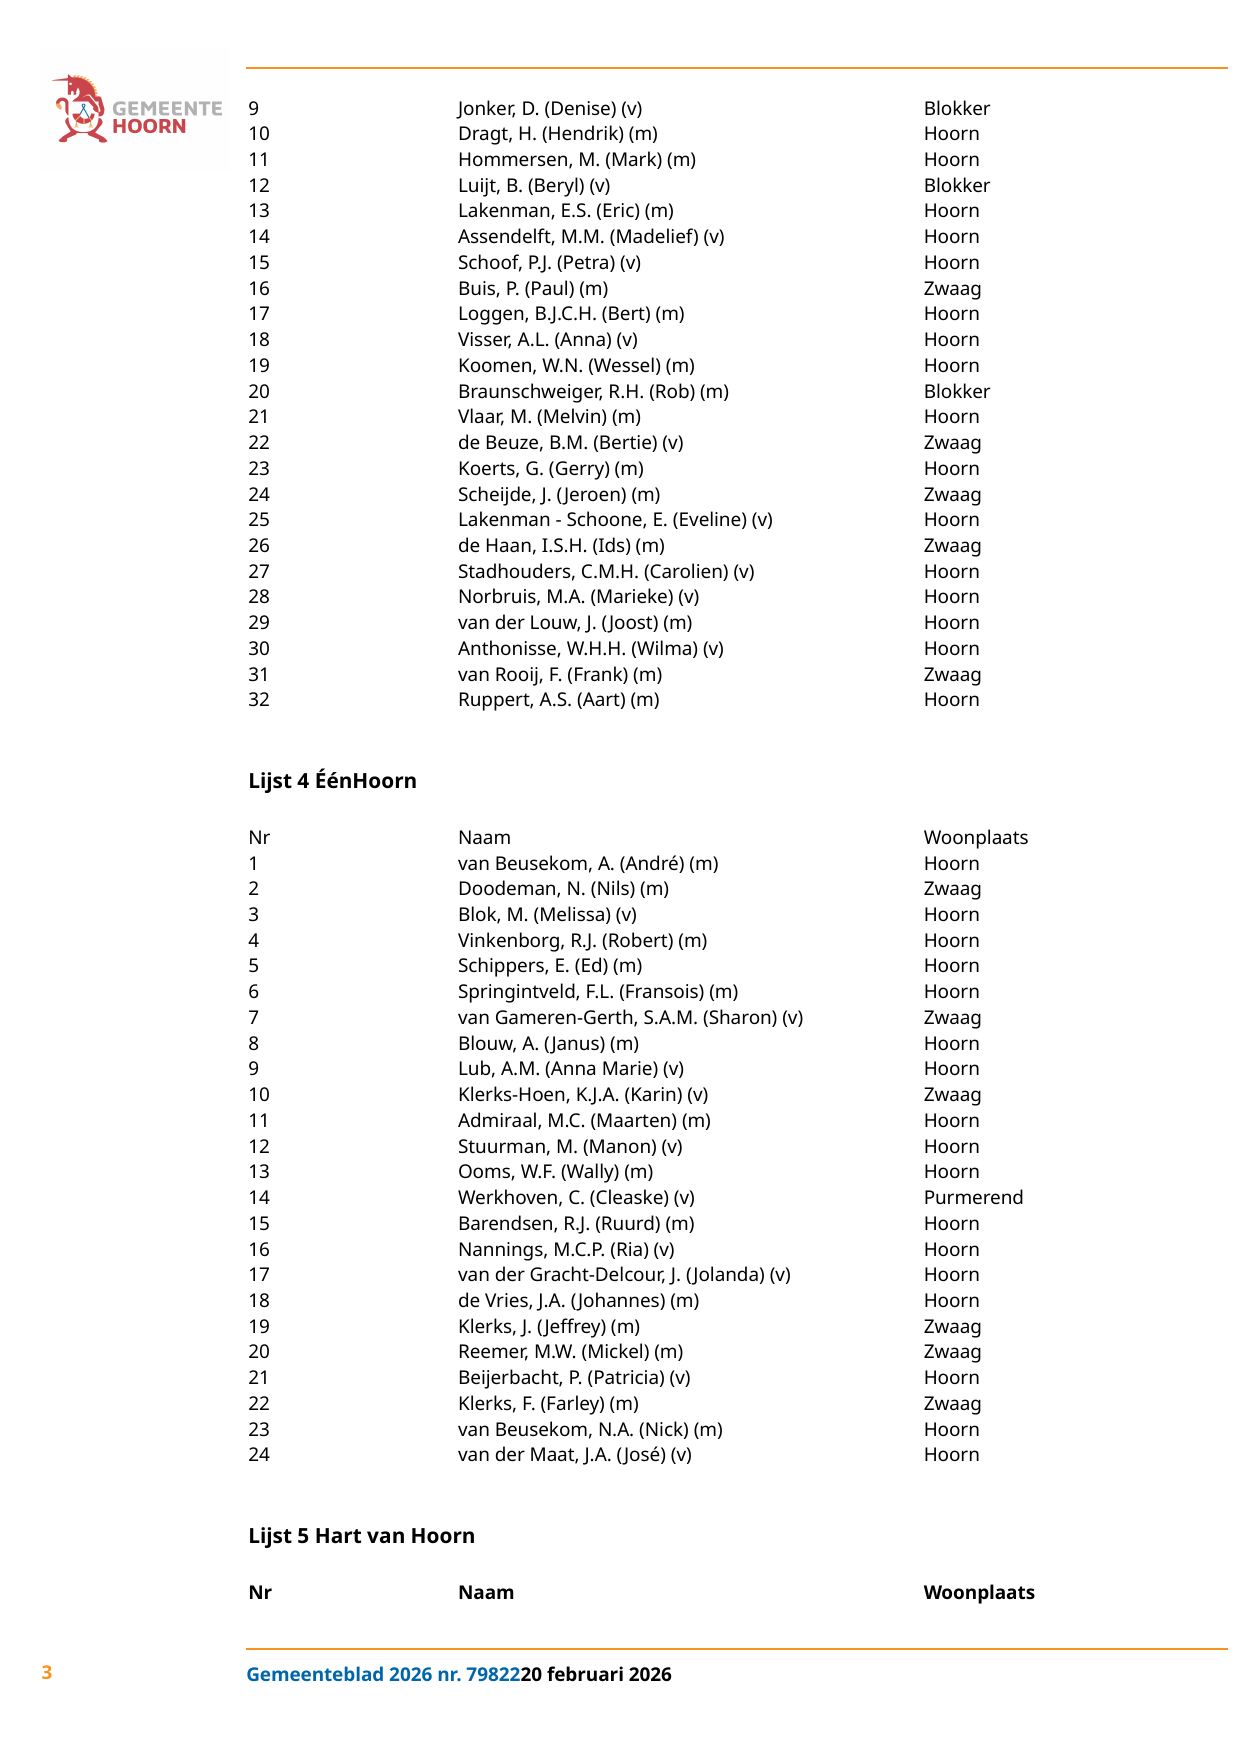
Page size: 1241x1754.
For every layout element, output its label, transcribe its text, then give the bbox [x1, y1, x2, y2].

table_cell 12 [248, 172, 458, 198]
table_cell Hoorn [924, 1210, 1152, 1236]
table_cell Hoorn [924, 1056, 1152, 1081]
table_cell Norbruis, M.A. (Marieke) (v) [458, 584, 923, 609]
table_cell Zwaag [924, 275, 1152, 301]
table_cell Luijt, B. (Beryl) (v) [458, 172, 923, 198]
table_cell Vlaar, M. (Melvin) (m) [458, 404, 923, 429]
table_cell Zwaag [924, 876, 1152, 901]
table_cell 14 [248, 1184, 458, 1210]
table_cell Hoorn [924, 850, 1152, 876]
table_cell 13 [248, 198, 458, 223]
table_cell Hoorn [924, 301, 1152, 326]
table_cell Hoorn [924, 326, 1152, 352]
table_cell Hoorn [924, 1236, 1152, 1261]
table_cell van der Maat, J.A. (José) (v) [458, 1442, 923, 1467]
table_cell Hoorn [924, 224, 1152, 249]
table_cell 8 [248, 1030, 458, 1056]
table_cell van Beusekom, A. (André) (m) [458, 850, 923, 876]
table_cell Scheijde, J. (Jeroen) (m) [458, 481, 923, 506]
table_cell Werkhoven, C. (Cleaske) (v) [458, 1184, 923, 1210]
table_cell Ooms, W.F. (Wally) (m) [458, 1159, 923, 1184]
table_cell de Haan, I.S.H. (Ids) (m) [458, 532, 923, 558]
table_cell Buis, P. (Paul) (m) [458, 275, 923, 301]
table_cell 10 [248, 121, 458, 146]
table_header Naam [458, 824, 923, 850]
table_cell Blokker [924, 378, 1152, 403]
table_cell Admiraal, M.C. (Maarten) (m) [458, 1107, 923, 1133]
table_cell 3 [248, 901, 458, 927]
table_cell Purmerend [924, 1184, 1152, 1210]
table_cell Braunschweiger, R.H. (Rob) (m) [458, 378, 923, 403]
table_cell Blouw, A. (Janus) (m) [458, 1030, 923, 1056]
table_cell Hoorn [924, 979, 1152, 1004]
table_cell Hommersen, M. (Mark) (m) [458, 146, 923, 172]
table_cell 15 [248, 1210, 458, 1236]
table_cell Zwaag [924, 1339, 1152, 1364]
table_cell Loggen, B.J.C.H. (Bert) (m) [458, 301, 923, 326]
table_cell Vinkenborg, R.J. (Robert) (m) [458, 927, 923, 953]
table_cell Zwaag [924, 661, 1152, 687]
table_cell Hoorn [924, 635, 1152, 661]
table_cell 10 [248, 1081, 458, 1107]
table_cell Lakenman, E.S. (Eric) (m) [458, 198, 923, 223]
table_cell 20 [248, 1339, 458, 1364]
table_cell 15 [248, 249, 458, 275]
table_cell 9 [248, 95, 458, 121]
table_cell Hoorn [924, 1287, 1152, 1313]
table_cell 4 [248, 927, 458, 953]
table_cell Dragt, H. (Hendrik) (m) [458, 121, 923, 146]
table_cell Stuurman, M. (Manon) (v) [458, 1133, 923, 1158]
table_cell Zwaag [924, 532, 1152, 558]
table_cell Schippers, E. (Ed) (m) [458, 953, 923, 978]
table_cell Hoorn [924, 1159, 1152, 1184]
picture [41, 47, 231, 172]
table_cell Lakenman - Schoone, E. (Eveline) (v) [458, 506, 923, 532]
table_cell 19 [248, 352, 458, 378]
table_cell 16 [248, 1236, 458, 1261]
table_cell 18 [248, 1287, 458, 1313]
table_cell Klerks, J. (Jeffrey) (m) [458, 1313, 923, 1339]
table_cell Beijerbacht, P. (Patricia) (v) [458, 1364, 923, 1390]
table_cell Hoorn [924, 927, 1152, 953]
table_header Naam [458, 1579, 923, 1605]
table_cell Hoorn [924, 1107, 1152, 1133]
table_cell Ruppert, A.S. (Aart) (m) [458, 687, 923, 712]
table_cell van der Gracht-Delcour, J. (Jolanda) (v) [458, 1261, 923, 1287]
table_cell 6 [248, 979, 458, 1004]
table_cell Visser, A.L. (Anna) (v) [458, 326, 923, 352]
table_cell 24 [248, 1442, 458, 1467]
table_cell 14 [248, 224, 458, 249]
table_cell 30 [248, 635, 458, 661]
table_header Woonplaats [924, 824, 1152, 850]
table_cell Stadhouders, C.M.H. (Carolien) (v) [458, 558, 923, 584]
table_cell Zwaag [924, 481, 1152, 506]
table_cell van Gameren-Gerth, S.A.M. (Sharon) (v) [458, 1004, 923, 1030]
table_cell Hoorn [924, 1442, 1152, 1467]
table_cell 16 [248, 275, 458, 301]
table_cell Hoorn [924, 609, 1152, 635]
table_cell 2 [248, 876, 458, 901]
table_cell van der Louw, J. (Joost) (m) [458, 609, 923, 635]
table_cell 21 [248, 404, 458, 429]
table_cell Hoorn [924, 1416, 1152, 1442]
table_cell Barendsen, R.J. (Ruurd) (m) [458, 1210, 923, 1236]
table_cell Jonker, D. (Denise) (v) [458, 95, 923, 121]
table_cell Blok, M. (Melissa) (v) [458, 901, 923, 927]
table_cell Hoorn [924, 198, 1152, 223]
table_cell Lub, A.M. (Anna Marie) (v) [458, 1056, 923, 1081]
table_cell Schoof, P.J. (Petra) (v) [458, 249, 923, 275]
table_cell Zwaag [924, 429, 1152, 455]
table_cell Zwaag [924, 1004, 1152, 1030]
table_cell 25 [248, 506, 458, 532]
table_cell 24 [248, 481, 458, 506]
table_cell 23 [248, 455, 458, 481]
table_cell Koomen, W.N. (Wessel) (m) [458, 352, 923, 378]
table_cell Hoorn [924, 1261, 1152, 1287]
table_cell Nannings, M.C.P. (Ria) (v) [458, 1236, 923, 1261]
table_cell Hoorn [924, 249, 1152, 275]
table_cell 26 [248, 532, 458, 558]
table_cell 19 [248, 1313, 458, 1339]
table_cell 22 [248, 1390, 458, 1416]
table_cell Hoorn [924, 901, 1152, 927]
table_cell Koerts, G. (Gerry) (m) [458, 455, 923, 481]
table_cell 22 [248, 429, 458, 455]
table_cell Blokker [924, 95, 1152, 121]
table_cell Reemer, M.W. (Mickel) (m) [458, 1339, 923, 1364]
table_header Nr [248, 1579, 458, 1605]
table_cell Klerks-Hoen, K.J.A. (Karin) (v) [458, 1081, 923, 1107]
table_cell Klerks, F. (Farley) (m) [458, 1390, 923, 1416]
table_cell de Beuze, B.M. (Bertie) (v) [458, 429, 923, 455]
table_cell Zwaag [924, 1081, 1152, 1107]
text Lijst 4 ÉénHoorn [248, 766, 1152, 794]
table_cell 28 [248, 584, 458, 609]
table_cell Hoorn [924, 352, 1152, 378]
table_cell 1 [248, 850, 458, 876]
table_cell 7 [248, 1004, 458, 1030]
table_header Woonplaats [924, 1579, 1152, 1605]
table_cell Hoorn [924, 1133, 1152, 1158]
table_cell 11 [248, 1107, 458, 1133]
table_header Nr [248, 824, 458, 850]
table_cell 20 [248, 378, 458, 403]
table_cell Assendelft, M.M. (Madelief) (v) [458, 224, 923, 249]
table_cell Hoorn [924, 1364, 1152, 1390]
table_cell 23 [248, 1416, 458, 1442]
table_cell 11 [248, 146, 458, 172]
table_cell 32 [248, 687, 458, 712]
table_cell Hoorn [924, 146, 1152, 172]
table_cell 27 [248, 558, 458, 584]
table_cell 12 [248, 1133, 458, 1158]
table_cell Springintveld, F.L. (Fransois) (m) [458, 979, 923, 1004]
table_cell Hoorn [924, 121, 1152, 146]
table_cell Hoorn [924, 404, 1152, 429]
table_cell Hoorn [924, 687, 1152, 712]
table_cell Hoorn [924, 506, 1152, 532]
table_cell Hoorn [924, 455, 1152, 481]
table_cell van Rooij, F. (Frank) (m) [458, 661, 923, 687]
table_cell 13 [248, 1159, 458, 1184]
table_cell 31 [248, 661, 458, 687]
table_cell 17 [248, 301, 458, 326]
table_cell 5 [248, 953, 458, 978]
table_cell Hoorn [924, 1030, 1152, 1056]
table_cell 21 [248, 1364, 458, 1390]
table_cell Hoorn [924, 584, 1152, 609]
text Lijst 5 Hart van Hoorn [248, 1521, 1152, 1549]
table_cell van Beusekom, N.A. (Nick) (m) [458, 1416, 923, 1442]
table_cell 9 [248, 1056, 458, 1081]
table_cell Hoorn [924, 558, 1152, 584]
table_cell Zwaag [924, 1313, 1152, 1339]
table_cell Zwaag [924, 1390, 1152, 1416]
table_cell de Vries, J.A. (Johannes) (m) [458, 1287, 923, 1313]
table_cell Hoorn [924, 953, 1152, 978]
table_cell 18 [248, 326, 458, 352]
table_cell 17 [248, 1261, 458, 1287]
table_cell 29 [248, 609, 458, 635]
table_cell Blokker [924, 172, 1152, 198]
table_cell Doodeman, N. (Nils) (m) [458, 876, 923, 901]
table_cell Anthonisse, W.H.H. (Wilma) (v) [458, 635, 923, 661]
